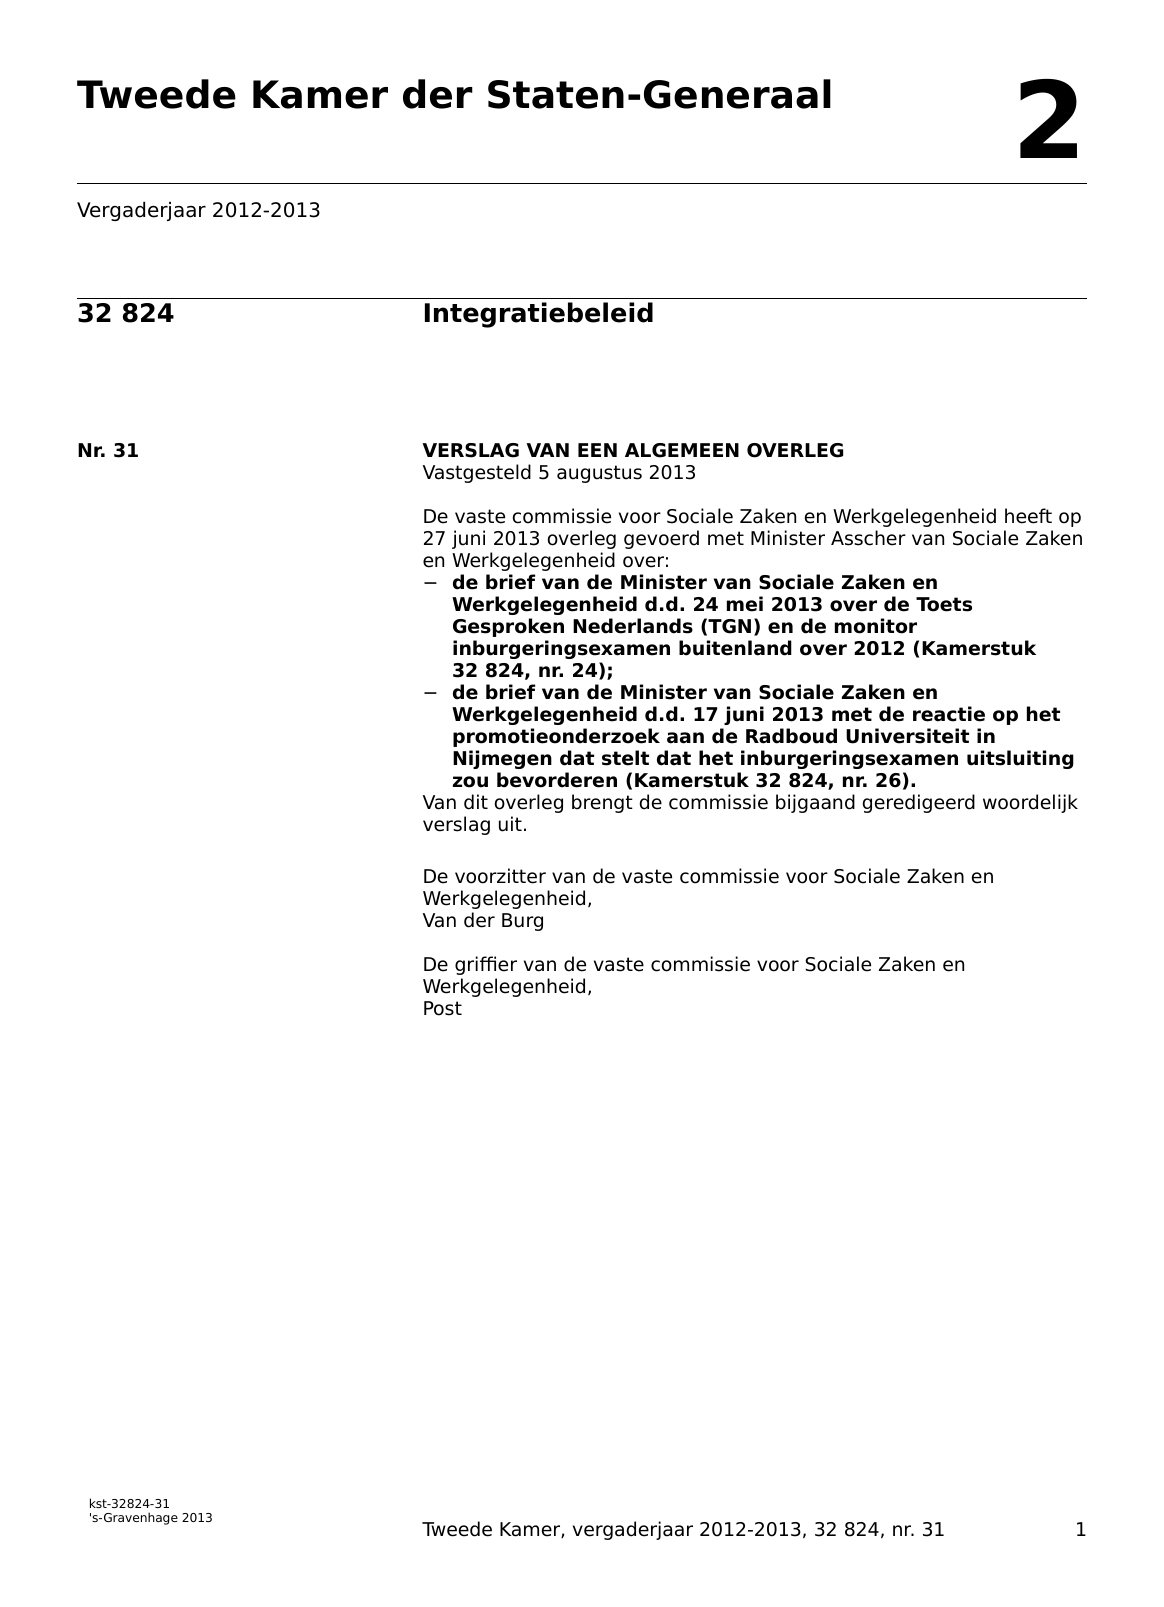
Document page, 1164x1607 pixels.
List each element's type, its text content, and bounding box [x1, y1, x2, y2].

text kst-32824-31 [88, 1497, 323, 1511]
text De vaste commissie voor Sociale Zaken en Werkgelegenheid heeft op 27 juni 2013 overleg gevoerd met Minister Asscher van Sociale Zaken en Werkgelegenheid over: [422, 506, 1087, 572]
table_header 2 [886, 59, 1087, 183]
table_cell Vergaderjaar 2012-2013 [77, 184, 1087, 298]
text 's-Gravenhage 2013 [88, 1511, 323, 1525]
text De griffier van de vaste commissie voor Sociale Zaken en Werkgelegenheid, Post [422, 954, 1087, 1019]
text Vastgesteld 5 augustus 2013 [422, 462, 1087, 484]
text De voorzitter van de vaste commissie voor Sociale Zaken en Werkgelegenheid, Van der Burg [422, 866, 1087, 931]
subtitle Nr. 31 VERSLAG VAN EEN ALGEMEEN OVERLEG [77, 440, 1087, 462]
table_header Tweede Kamer der Staten-Generaal [77, 59, 886, 183]
subtitle 32 824 Integratiebeleid [77, 299, 1087, 329]
text Van dit overleg brengt de commissie bijgaand geredigeerd woordelijk verslag uit. [422, 792, 1087, 836]
text − de brief van de Minister van Sociale Zaken en Werkgelegenheid d.d. 17 juni 2013 met de reactie op het promotieonderzoek aan de Radboud Universiteit in Nijmegen dat stelt dat het inburgeringsexamen uitsluiting zou bevorderen (Kamerstuk 32 824, nr. 26). [422, 682, 1087, 792]
text − de brief van de Minister van Sociale Zaken en Werkgelegenheid d.d. 24 mei 2013 over de Toets Gesproken Nederlands (TGN) en de monitor inburgeringsexamen buitenland over 2012 (Kamerstuk 32 824, nr. 24); [422, 572, 1087, 682]
